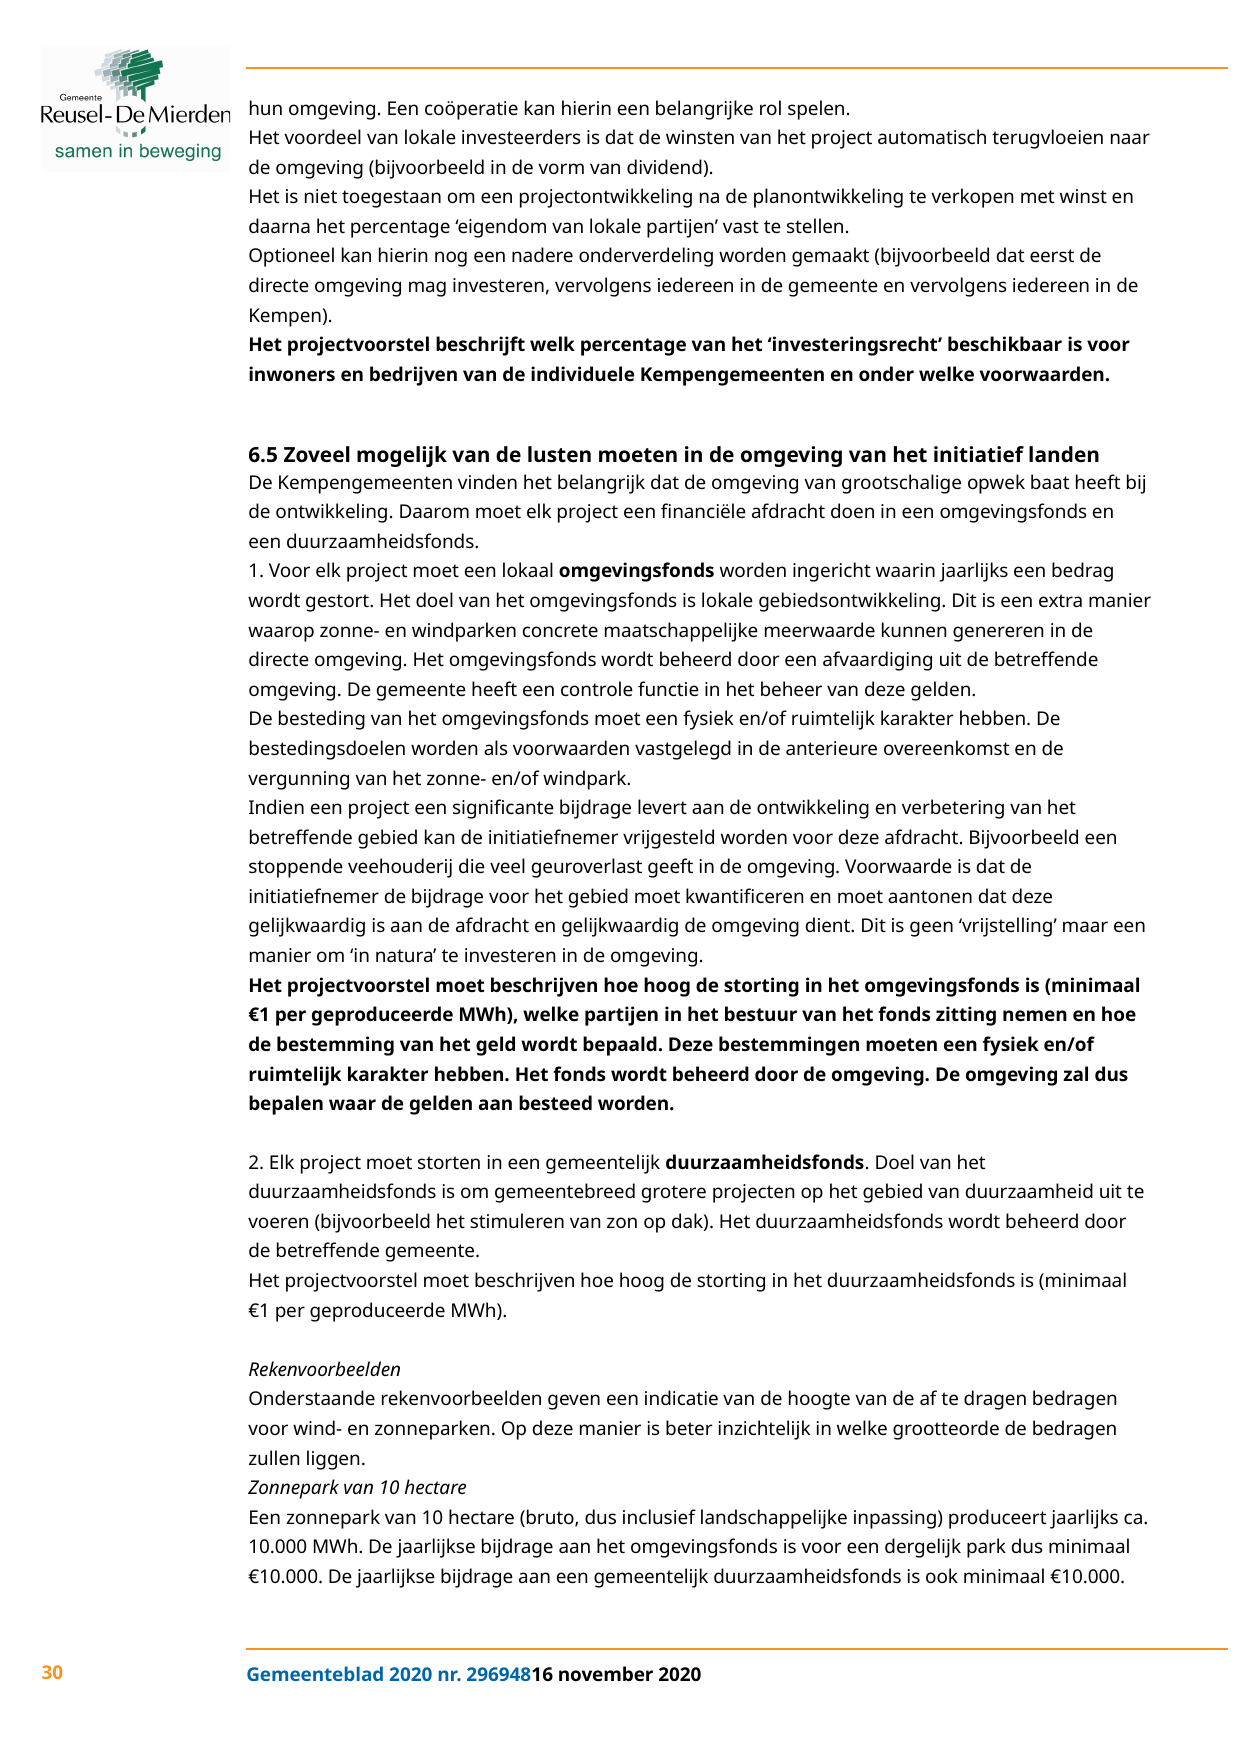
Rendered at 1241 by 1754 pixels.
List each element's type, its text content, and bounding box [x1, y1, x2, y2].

table_header Het projectvoorstel beschrijft welk percentage van het ‘investeringsrecht’ beschikbaar is voor inwoners en bedrijven van de individuele Kempengemeenten en onder welke voorwaarden. [248, 332, 1152, 387]
table_header Het projectvoorstel moet beschrijven hoe hoog de storting in het omgevingsfonds is (minimaal €1 per geproduceerde MWh), welke partijen in het bestuur van het fonds zitting nemen en hoe de bestemming van het geld wordt bepaald. Deze bestemmingen moeten een fysiek en/of ruimtelijk karakter hebben. Het fonds wordt beheerd door de omgeving. De omgeving zal dus bepalen waar de gelden aan besteed worden. [248, 972, 1152, 1116]
text Onderstaande rekenvoorbeelden geven een indicatie van de hoogte van de af te dragen bedragen voor wind- en zonneparken. Op deze manier is beter inzichtelijk in welke grootteorde de bedragen zullen liggen. [248, 1386, 1152, 1470]
text Optioneel kan hierin nog een nadere onderverdeling worden gemaakt (bijvoorbeeld dat eerst de directe omgeving mag investeren, vervolgens iedereen in de gemeente en vervolgens iedereen in de Kempen). [248, 243, 1152, 328]
text 6.5 Zoveel mogelijk van de lusten moeten in de omgeving van het initiatief landen [248, 441, 1152, 469]
text Het is niet toegestaan om een projectontwikkeling na de planontwikkeling te verkopen met winst en daarna het percentage ‘eigendom van lokale partijen’ vast te stellen. [248, 183, 1152, 239]
text De Kempengemeenten vinden het belangrijk dat de omgeving van grootschalige opwek baat heeft bij de ontwikkeling. Daarom moet elk project een financiële afdracht doen in een omgevingsfonds en een duurzaamheidsfonds. [248, 469, 1152, 554]
text Het voordeel van lokale investeerders is dat de winsten van het project automatisch terugvloeien naar de omgeving (bijvoorbeeld in de vorm van dividend). [248, 124, 1152, 180]
text Een zonnepark van 10 hectare (bruto, dus inclusief landschappelijke inpassing) produceert jaarlijks ca. 10.000 MWh. De jaarlijkse bijdrage aan het omgevingsfonds is voor een dergelijk park dus minimaal €10.000. De jaarlijkse bijdrage aan een gemeentelijk duurzaamheidsfonds is ook minimaal €10.000. [248, 1504, 1152, 1589]
text Het projectvoorstel moet beschrijven hoe hoog de storting in het duurzaamheidsfonds is (minimaal €1 per geproduceerde MWh). [248, 1267, 1152, 1322]
text Rekenvoorbeelden [248, 1356, 1152, 1382]
text 2. Elk project moet storten in een gemeentelijk duurzaamheidsfonds. Doel van het duurzaamheidsfonds is om gemeentebreed grotere projecten op het gebied van duurzaamheid uit te voeren (bijvoorbeeld het stimuleren van zon op dak). Het duurzaamheidsfonds wordt beheerd door de betreffende gemeente. [248, 1149, 1152, 1263]
text De besteding van het omgevingsfonds moet een fysiek en/of ruimtelijk karakter hebben. De bestedingsdoelen worden als voorwaarden vastgelegd in de anterieure overeenkomst en de vergunning van het zonne- en/of windpark. [248, 706, 1152, 791]
picture [41, 47, 231, 172]
text hun omgeving. Een coöperatie kan hierin een belangrijke rol spelen. [248, 95, 1152, 121]
text Indien een project een significante bijdrage levert aan de ontwikkeling en verbetering van het betreffende gebied kan de initiatiefnemer vrijgesteld worden voor deze afdracht. Bijvoorbeeld een stoppende veehouderij die veel geuroverlast geeft in de omgeving. Voorwaarde is dat de initiatiefnemer de bijdrage voor het gebied moet kwantificeren en moet aantonen dat deze gelijkwaardig is aan de afdracht en gelijkwaardig de omgeving dient. Dit is geen ‘vrijstelling’ maar een manier om ‘in natura’ te investeren in de omgeving. [248, 794, 1152, 968]
text Zonnepark van 10 hectare [248, 1474, 1152, 1500]
text 1. Voor elk project moet een lokaal omgevingsfonds worden ingericht waarin jaarlijks een bedrag wordt gestort. Het doel van het omgevingsfonds is lokale gebiedsontwikkeling. Dit is een extra manier waarop zonne- en windparken concrete maatschappelijke meerwaarde kunnen genereren in de directe omgeving. Het omgevingsfonds wordt beheerd door een afvaardiging uit de betreffende omgeving. De gemeente heeft een controle functie in het beheer van deze gelden. [248, 558, 1152, 702]
